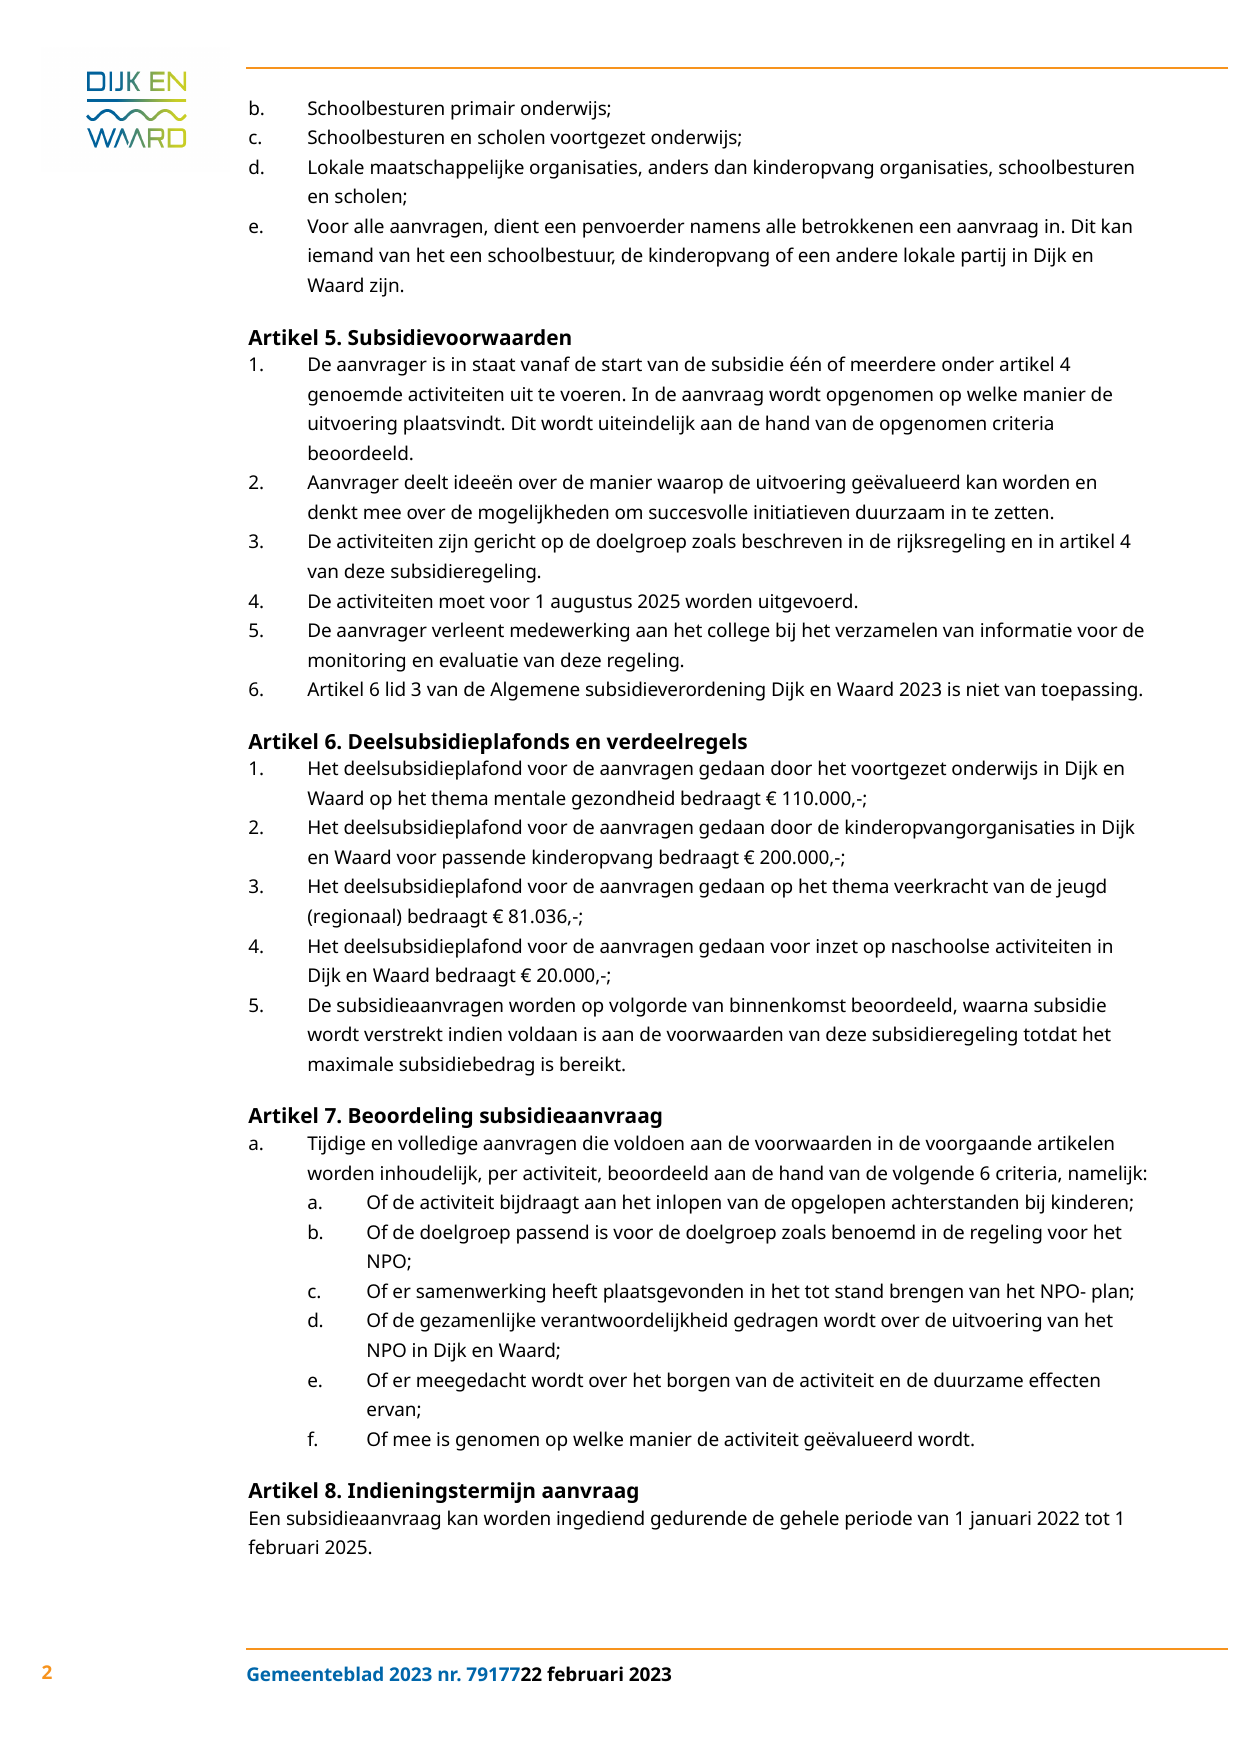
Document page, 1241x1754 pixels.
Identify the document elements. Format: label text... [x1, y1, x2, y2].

text Artikel 7. Beoordeling subsidieaanvraag [248, 1102, 1152, 1130]
list Schoolbesturen primair onderwijs; [248, 95, 1152, 121]
list De aanvrager verleent medewerking aan het college bij het verzamelen van informatie voor de monitoring en evaluatie van deze regeling. [248, 617, 1152, 673]
list De aanvrager is in staat vanaf de start van de subsidie één of meerdere onder artikel 4 genoemde activiteiten uit te voeren. In de aanvraag wordt opgenomen op welke manier de uitvoering plaatsvindt. Dit wordt uiteindelijk aan de hand van de opgenomen criteria beoordeeld. [248, 351, 1152, 466]
text Artikel 6. Deelsubsidieplafonds en verdeelregels [248, 727, 1152, 755]
list Het deelsubsidieplafond voor de aanvragen gedaan door het voortgezet onderwijs in Dijk en Waard op het thema mentale gezondheid bedraagt € 110.000,-; [248, 755, 1152, 811]
list De activiteiten zijn gericht op de doelgroep zoals beschreven in de rijksregeling en in artikel 4 van deze subsidieregeling. [248, 529, 1152, 584]
list Het deelsubsidieplafond voor de aanvragen gedaan op het thema veerkracht van de jeugd (regionaal) bedraagt € 81.036,-; [248, 874, 1152, 929]
list Het deelsubsidieplafond voor de aanvragen gedaan voor inzet op naschoolse activiteiten in Dijk en Waard bedraagt € 20.000,-; [248, 933, 1152, 988]
text Een subsidieaanvraag kan worden ingediend gedurende de gehele periode van 1 januari 2022 tot 1 februari 2025. [248, 1505, 1152, 1560]
list De activiteiten moet voor 1 augustus 2025 worden uitgevoerd. [248, 588, 1152, 613]
list Voor alle aanvragen, dient een penvoerder namens alle betrokkenen een aanvraag in. Dit kan iemand van het een schoolbestuur, de kinderopvang of een andere lokale partij in Dijk en Waard zijn. [248, 213, 1152, 298]
list Of er meegedacht wordt over het borgen van de activiteit en de duurzame effecten ervan; [307, 1367, 1152, 1422]
list Aanvrager deelt ideeën over de manier waarop de uitvoering geëvalueerd kan worden en denkt mee over de mogelijkheden om succesvolle initiatieven duurzaam in te zetten. [248, 469, 1152, 525]
list Het deelsubsidieplafond voor de aanvragen gedaan door de kinderopvangorganisaties in Dijk en Waard voor passende kinderopvang bedraagt € 200.000,-; [248, 814, 1152, 870]
list Of mee is genomen op welke manier de activiteit geëvalueerd wordt. [307, 1426, 1152, 1452]
list Lokale maatschappelijke organisaties, anders dan kinderopvang organisaties, schoolbesturen en scholen; [248, 154, 1152, 209]
list Schoolbesturen en scholen voortgezet onderwijs; [248, 124, 1152, 150]
list Of de activiteit bijdraagt aan het inlopen van de opgelopen achterstanden bij kinderen; [307, 1189, 1152, 1215]
text Artikel 5. Subsidievoorwaarden [248, 323, 1152, 351]
list De subsidieaanvragen worden op volgorde van binnenkomst beoordeeld, waarna subsidie wordt verstrekt indien voldaan is aan de voorwaarden van deze subsidieregeling totdat het maximale subsidiebedrag is bereikt. [248, 992, 1152, 1077]
list Of de gezamenlijke verantwoordelijkheid gedragen wordt over de uitvoering van het NPO in Dijk en Waard; [307, 1308, 1152, 1363]
list Of er samenwerking heeft plaatsgevonden in het tot stand brengen van het NPO- plan; [307, 1278, 1152, 1304]
list Tijdige en volledige aanvragen die voldoen aan de voorwaarden in de voorgaande artikelen worden inhoudelijk, per activiteit, beoordeeld aan de hand van de volgende 6 criteria, namelijk: [248, 1130, 1152, 1185]
list Of de doelgroep passend is voor de doelgroep zoals benoemd in de regeling voor het NPO; [307, 1219, 1152, 1274]
list Artikel 6 lid 3 van de Algemene subsidieverordening Dijk en Waard 2023 is niet van toepassing. [248, 677, 1152, 702]
picture [41, 47, 231, 172]
text Artikel 8. Indieningstermijn aanvraag [248, 1476, 1152, 1505]
